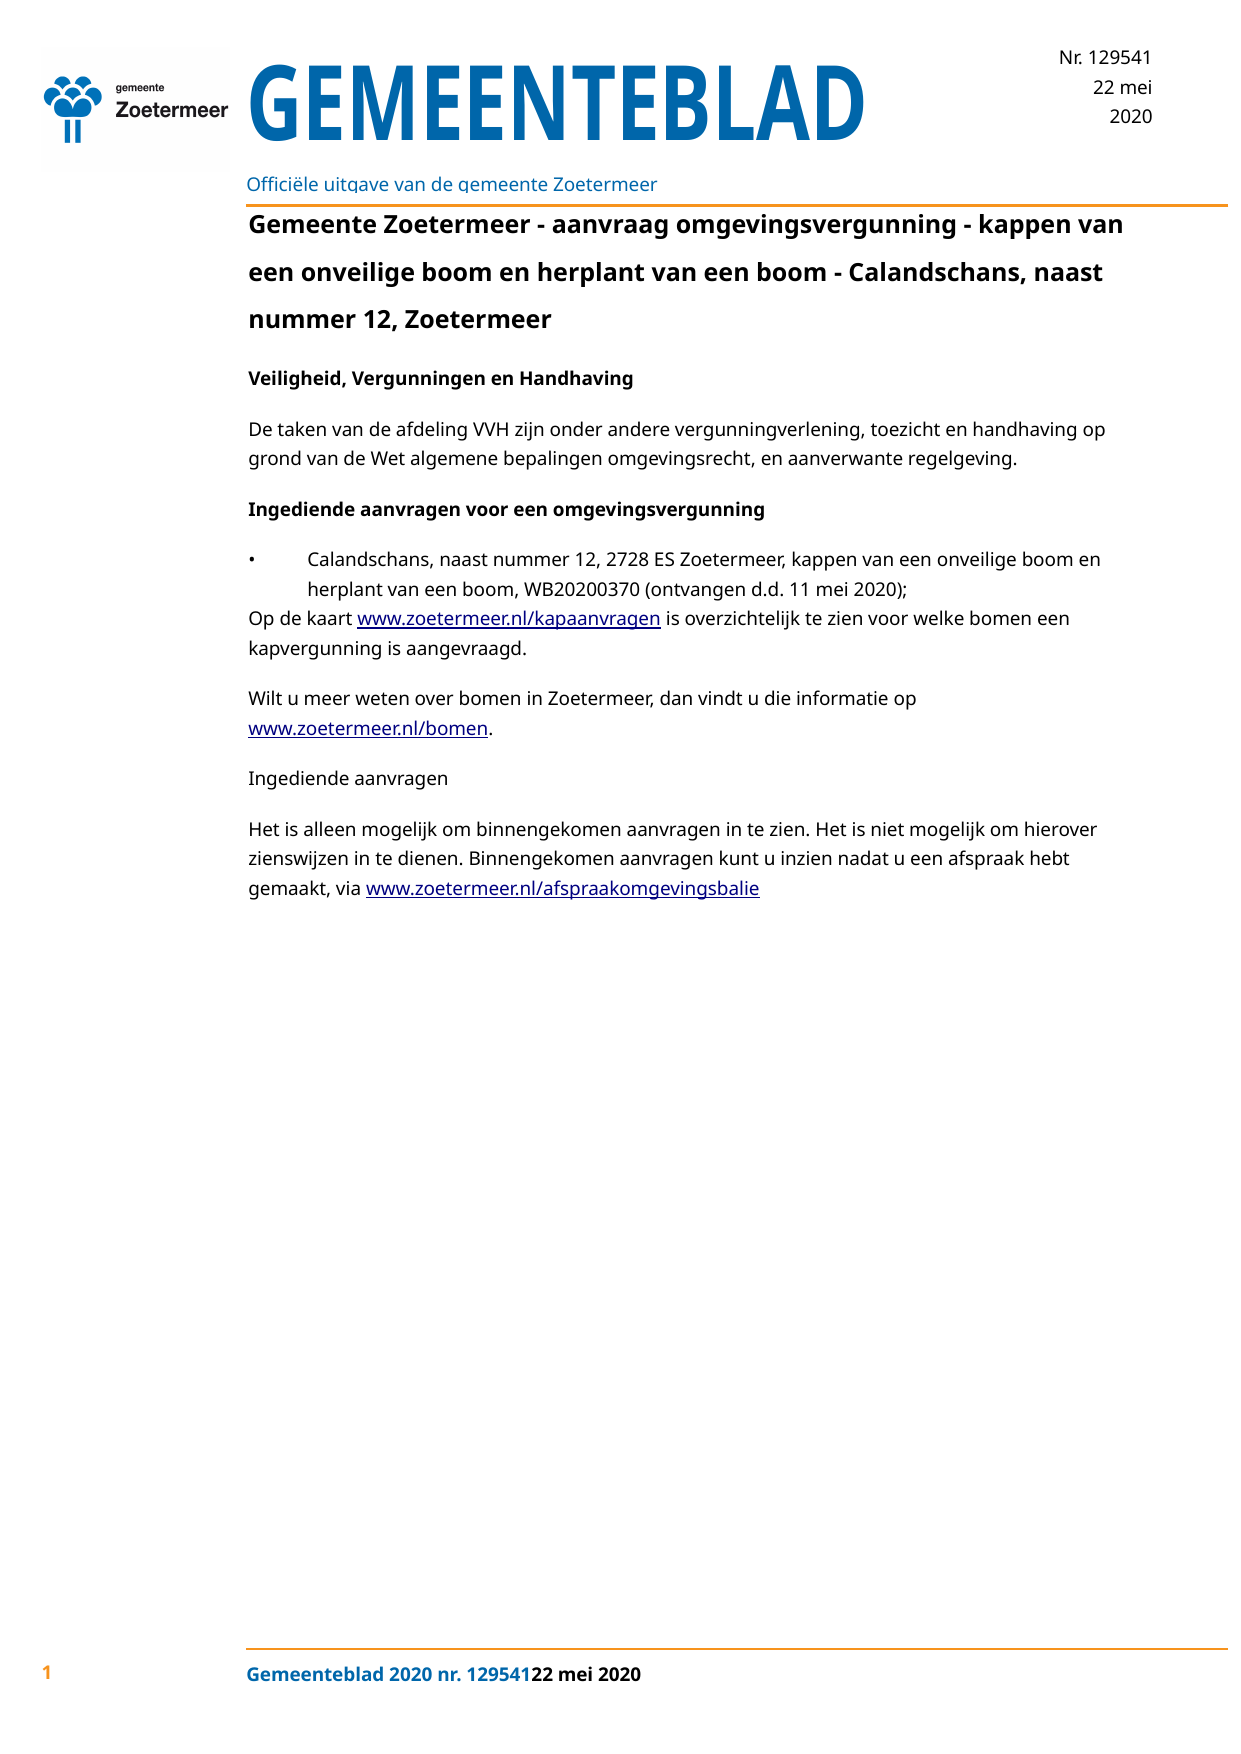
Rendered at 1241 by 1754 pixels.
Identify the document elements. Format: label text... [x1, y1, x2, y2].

text Gemeente Zoetermeer - aanvraag omgevingsvergunning - kappen van een onveilige boom en herplant van een boom - Calandschans, naast nummer 12, Zoetermeer [248, 207, 1152, 336]
text Veiligheid, Vergunningen en Handhaving [248, 366, 1152, 391]
text Op de kaart www.zoetermeer.nl/kapaanvragen is overzichtelijk te zien voor welke bomen een kapvergunning is aangevraagd. [248, 606, 1152, 661]
picture [41, 47, 231, 172]
text Het is alleen mogelijk om binnengekomen aanvragen in te zien. Het is niet mogelijk om hierover zienswijzen in te dienen. Binnengekomen aanvragen kunt u inzien nadat u een afspraak hebt gemaakt, via www.zoetermeer.nl/afspraakomgevingsbalie [248, 816, 1152, 901]
list Calandschans, naast nummer 12, 2728 ES Zoetermeer, kappen van een onveilige boom en herplant van een boom, WB20200370 (ontvangen d.d. 11 mei 2020); [248, 546, 1152, 602]
text De taken van de afdeling VVH zijn onder andere vergunningverlening, toezicht en handhaving op grond van de Wet algemene bepalingen omgevingsrecht, en aanverwante regelgeving. [248, 416, 1152, 471]
text Wilt u meer weten over bomen in Zoetermeer, dan vindt u die informatie op www.zoetermeer.nl/bomen. [248, 686, 1152, 741]
text Ingediende aanvragen voor een omgevingsvergunning [248, 496, 1152, 522]
text Ingediende aanvragen [248, 766, 1152, 791]
